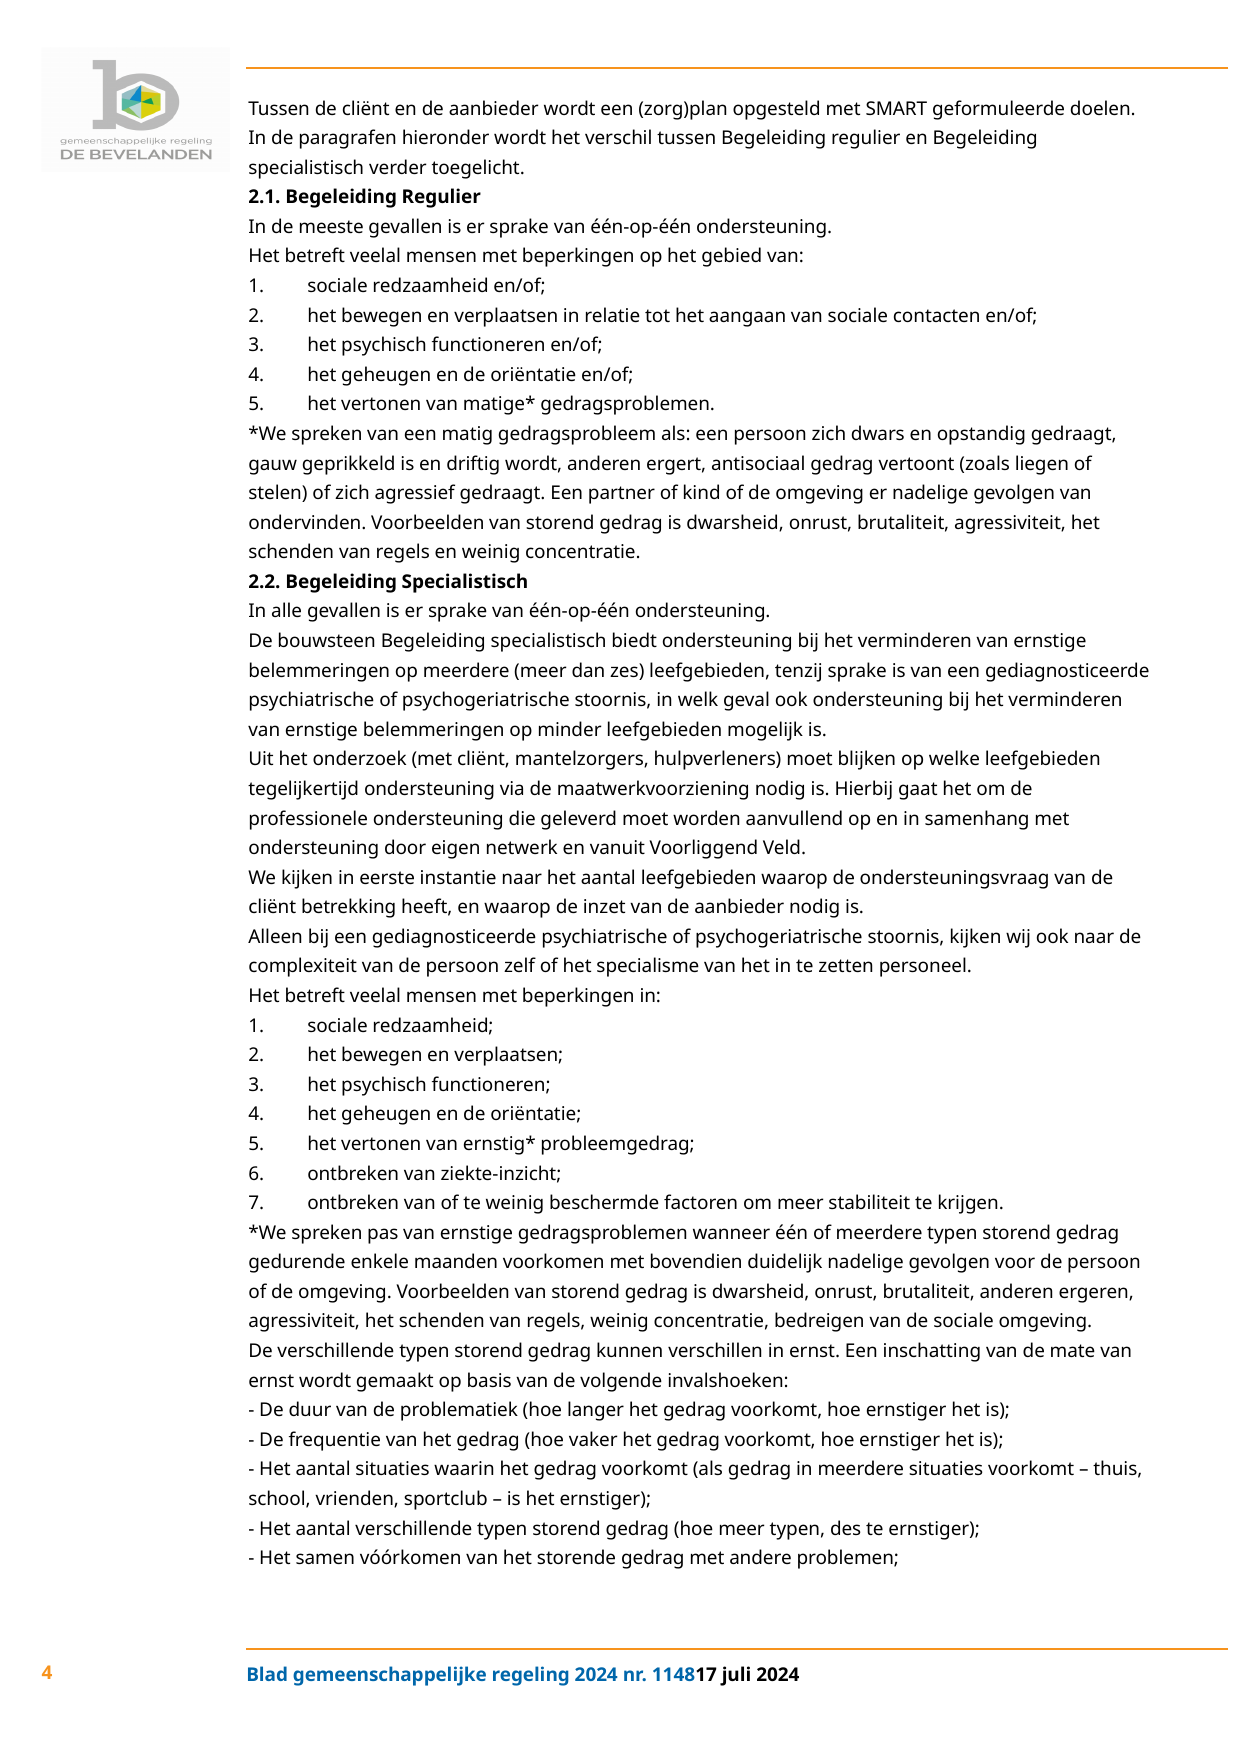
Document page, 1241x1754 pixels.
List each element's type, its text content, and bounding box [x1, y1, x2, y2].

text De bouwsteen Begeleiding specialistisch biedt ondersteuning bij het verminderen van ernstige belemmeringen op meerdere (meer dan zes) leefgebieden, tenzij sprake is van een gediagnosticeerde psychiatrische of psychogeriatrische stoornis, in welk geval ook ondersteuning bij het verminderen van ernstige belemmeringen op minder leefgebieden mogelijk is. [248, 627, 1152, 742]
list het vertonen van ernstig* probleemgedrag; [248, 1130, 1152, 1156]
list sociale redzaamheid en/of; [248, 272, 1152, 298]
text We kijken in eerste instantie naar het aantal leefgebieden waarop de ondersteuningsvraag van de cliënt betrekking heeft, en waarop de inzet van de aanbieder nodig is. [248, 864, 1152, 919]
list het psychisch functioneren en/of; [248, 331, 1152, 357]
text Het betreft veelal mensen met beperkingen in: [248, 982, 1152, 1008]
list het bewegen en verplaatsen; [248, 1041, 1152, 1067]
list het bewegen en verplaatsen in relatie tot het aangaan van sociale contacten en/of; [248, 302, 1152, 328]
list het geheugen en de oriëntatie en/of; [248, 361, 1152, 387]
list sociale redzaamheid; [248, 1012, 1152, 1038]
list ontbreken van of te weinig beschermde factoren om meer stabiliteit te krijgen. [248, 1189, 1152, 1215]
list het geheugen en de oriëntatie; [248, 1101, 1152, 1126]
text - Het samen vóórkomen van het storende gedrag met andere problemen; [248, 1544, 1152, 1570]
text Tussen de cliënt en de aanbieder wordt een (zorg)plan opgesteld met SMART geformuleerde doelen. [248, 95, 1152, 121]
text In de paragrafen hieronder wordt het verschil tussen Begeleiding regulier en Begeleiding specialistisch verder toegelicht. [248, 124, 1152, 180]
text 2.2. Begeleiding Specialistisch [248, 568, 1152, 594]
text Uit het onderzoek (met cliënt, mantelzorgers, hulpverleners) moet blijken op welke leefgebieden tegelijkertijd ondersteuning via de maatwerkvoorziening nodig is. Hierbij gaat het om de professionele ondersteuning die geleverd moet worden aanvullend op en in samenhang met ondersteuning door eigen netwerk en vanuit Voorliggend Veld. [248, 746, 1152, 860]
picture [41, 47, 231, 172]
text - Het aantal situaties waarin het gedrag voorkomt (als gedrag in meerdere situaties voorkomt – thuis, school, vrienden, sportclub – is het ernstiger); [248, 1456, 1152, 1511]
text In alle gevallen is er sprake van één-op-één ondersteuning. [248, 598, 1152, 623]
text - De frequentie van het gedrag (hoe vaker het gedrag voorkomt, hoe ernstiger het is); [248, 1426, 1152, 1452]
text *We spreken pas van ernstige gedragsproblemen wanneer één of meerdere typen storend gedrag gedurende enkele maanden voorkomen met bovendien duidelijk nadelige gevolgen voor de persoon of de omgeving. Voorbeelden van storend gedrag is dwarsheid, onrust, brutaliteit, anderen ergeren, agressiviteit, het schenden van regels, weinig concentratie, bedreigen van de sociale omgeving. [248, 1219, 1152, 1333]
list ontbreken van ziekte-inzicht; [248, 1160, 1152, 1186]
text - De duur van de problematiek (hoe langer het gedrag voorkomt, hoe ernstiger het is); [248, 1396, 1152, 1422]
text - Het aantal verschillende typen storend gedrag (hoe meer typen, des te ernstiger); [248, 1515, 1152, 1541]
text Alleen bij een gediagnosticeerde psychiatrische of psychogeriatrische stoornis, kijken wij ook naar de complexiteit van de persoon zelf of het specialisme van het in te zetten personeel. [248, 923, 1152, 978]
list het psychisch functioneren; [248, 1071, 1152, 1097]
text 2.1. Begeleiding Regulier [248, 183, 1152, 209]
text De verschillende typen storend gedrag kunnen verschillen in ernst. Een inschatting van de mate van ernst wordt gemaakt op basis van de volgende invalshoeken: [248, 1337, 1152, 1393]
text Het betreft veelal mensen met beperkingen op het gebied van: [248, 243, 1152, 268]
text In de meeste gevallen is er sprake van één-op-één ondersteuning. [248, 213, 1152, 239]
list het vertonen van matige* gedragsproblemen. [248, 391, 1152, 416]
text *We spreken van een matig gedragsprobleem als: een persoon zich dwars en opstandig gedraagt, gauw geprikkeld is en driftig wordt, anderen ergert, antisociaal gedrag vertoont (zoals liegen of stelen) of zich agressief gedraagt. Een partner of kind of de omgeving er nadelige gevolgen van ondervinden. Voorbeelden van storend gedrag is dwarsheid, onrust, brutaliteit, agressiviteit, het schenden van regels en weinig concentratie. [248, 420, 1152, 564]
